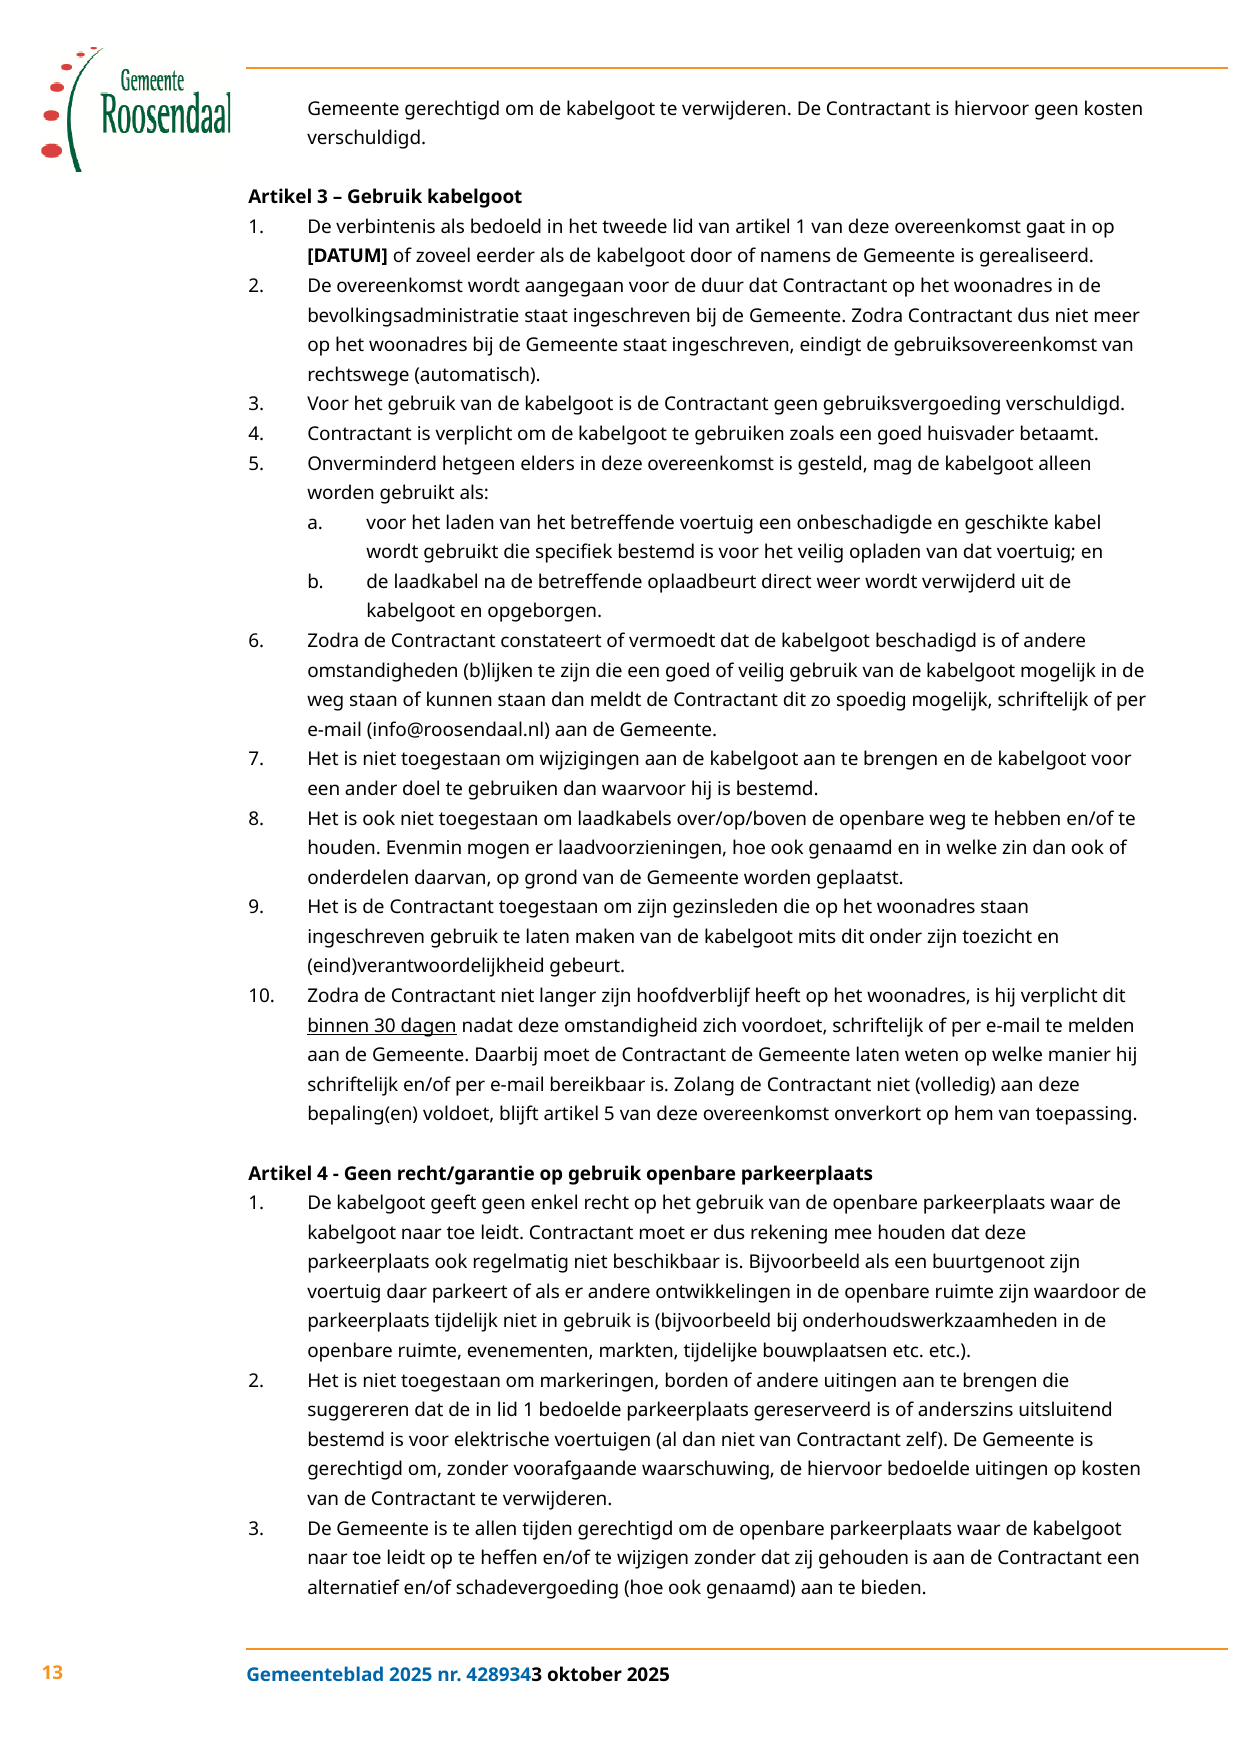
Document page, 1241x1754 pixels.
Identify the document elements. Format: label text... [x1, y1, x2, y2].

list Voor het gebruik van de kabelgoot is de Contractant geen gebruiksvergoeding verschuldigd. [248, 391, 1152, 416]
list Zodra de Contractant niet langer zijn hoofdverblijf heeft op het woonadres, is hij verplicht dit binnen 30 dagen nadat deze omstandigheid zich voordoet, schriftelijk of per e-mail te melden aan de Gemeente. Daarbij moet de Contractant de Gemeente laten weten op welke manier hij schriftelijk en/of per e-mail bereikbaar is. Zolang de Contractant niet (volledig) aan deze bepaling(en) voldoet, blijft artikel 5 van deze overeenkomst onverkort op hem van toepassing. [248, 982, 1152, 1126]
list Het is ook niet toegestaan om laadkabels over/op/boven de openbare weg te hebben en/of te houden. Evenmin mogen er laadvoorzieningen, hoe ook genaamd en in welke zin dan ook of onderdelen daarvan, op grond van de Gemeente worden geplaatst. [248, 805, 1152, 890]
list Zodra de Contractant constateert of vermoedt dat de kabelgoot beschadigd is of andere omstandigheden (b)lijken te zijn die een goed of veilig gebruik van de kabelgoot mogelijk in de weg staan of kunnen staan dan meldt de Contractant dit zo spoedig mogelijk, schriftelijk of per e-mail (info@roosendaal.nl) aan de Gemeente. [248, 627, 1152, 742]
list Onverminderd hetgeen elders in deze overeenkomst is gesteld, mag de kabelgoot alleen worden gebruikt als: [248, 450, 1152, 505]
text Artikel 4 - Geen recht/garantie op gebruik openbare parkeerplaats [248, 1160, 1152, 1186]
list De verbintenis als bedoeld in het tweede lid van artikel 1 van deze overeenkomst gaat in op [DATUM] of zoveel eerder als de kabelgoot door of namens de Gemeente is gerealiseerd. [248, 213, 1152, 268]
list Het is de Contractant toegestaan om zijn gezinsleden die op het woonadres staan ingeschreven gebruik te laten maken van de kabelgoot mits dit onder zijn toezicht en (eind)verantwoordelijkheid gebeurt. [248, 893, 1152, 978]
list De overeenkomst wordt aangegaan voor de duur dat Contractant op het woonadres in de bevolkingsadministratie staat ingeschreven bij de Gemeente. Zodra Contractant dus niet meer op het woonadres bij de Gemeente staat ingeschreven, eindigt de gebruiksovereenkomst van rechtswege (automatisch). [248, 272, 1152, 387]
list de laadkabel na de betreffende oplaadbeurt direct weer wordt verwijderd uit de kabelgoot en opgeborgen. [307, 568, 1152, 623]
list Het is niet toegestaan om wijzigingen aan de kabelgoot aan te brengen en de kabelgoot voor een ander doel te gebruiken dan waarvoor hij is bestemd. [248, 746, 1152, 801]
list voor het laden van het betreffende voertuig een onbeschadigde en geschikte kabel wordt gebruikt die specifiek bestemd is voor het veilig opladen van dat voertuig; en [307, 509, 1152, 564]
list De Gemeente is te allen tijden gerechtigd om de openbare parkeerplaats waar de kabelgoot naar toe leidt op te heffen en/of te wijzigen zonder dat zij gehouden is aan de Contractant een alternatief en/of schadevergoeding (hoe ook genaamd) aan te bieden. [248, 1515, 1152, 1600]
list De kabelgoot geeft geen enkel recht op het gebruik van de openbare parkeerplaats waar de kabelgoot naar toe leidt. Contractant moet er dus rekening mee houden dat deze parkeerplaats ook regelmatig niet beschikbaar is. Bijvoorbeeld als een buurtgenoot zijn voertuig daar parkeert of als er andere ontwikkelingen in de openbare ruimte zijn waardoor de parkeerplaats tijdelijk niet in gebruik is (bijvoorbeeld bij onderhoudswerkzaamheden in de openbare ruimte, evenementen, markten, tijdelijke bouwplaatsen etc. etc.). [248, 1189, 1152, 1363]
list Gemeente gerechtigd om de kabelgoot te verwijderen. De Contractant is hiervoor geen kosten verschuldigd. [248, 95, 1152, 150]
list Contractant is verplicht om de kabelgoot te gebruiken zoals een goed huisvader betaamt. [248, 420, 1152, 446]
list Het is niet toegestaan om markeringen, borden of andere uitingen aan te brengen die suggereren dat de in lid 1 bedoelde parkeerplaats gereserveerd is of anderszins uitsluitend bestemd is voor elektrische voertuigen (al dan niet van Contractant zelf). De Gemeente is gerechtigd om, zonder voorafgaande waarschuwing, de hiervoor bedoelde uitingen op kosten van de Contractant te verwijderen. [248, 1367, 1152, 1511]
picture [41, 47, 231, 172]
text Artikel 3 – Gebruik kabelgoot [248, 183, 1152, 209]
